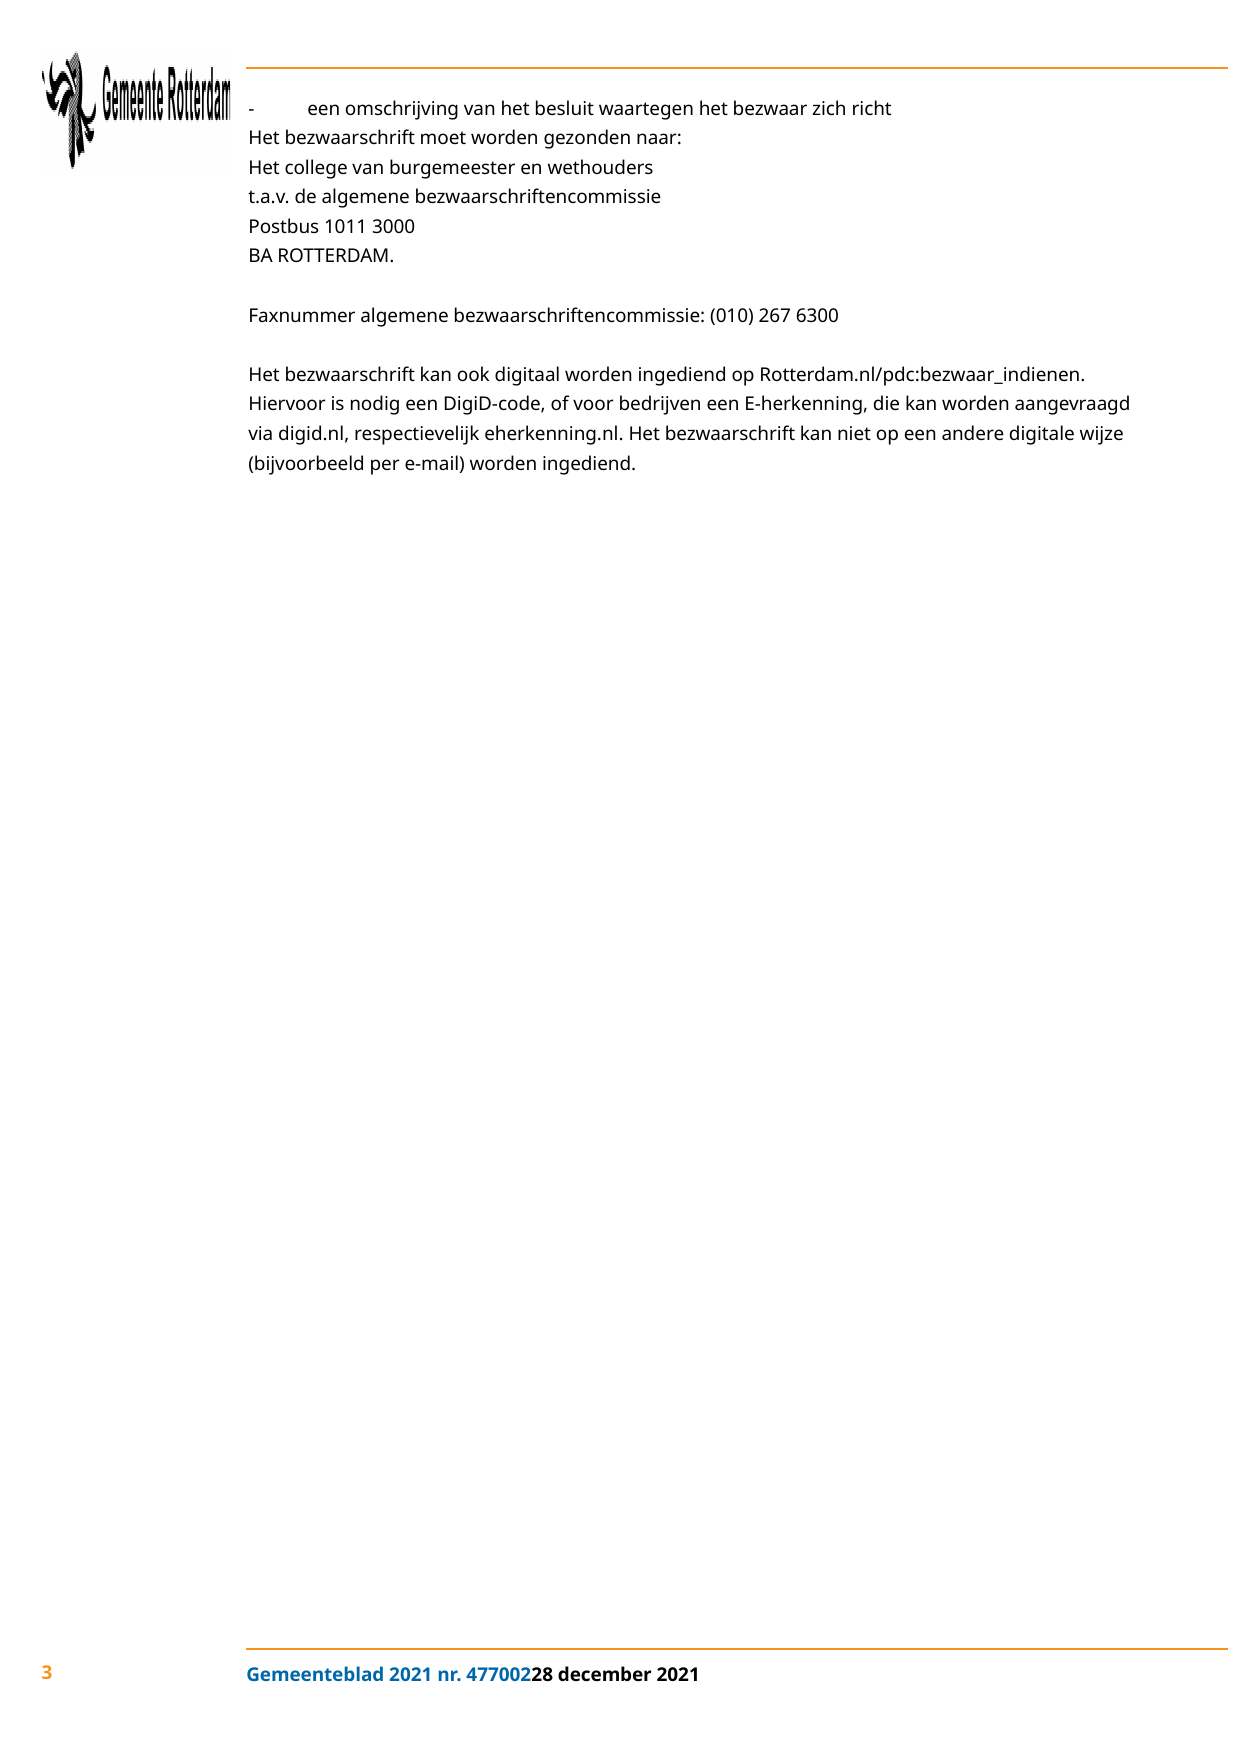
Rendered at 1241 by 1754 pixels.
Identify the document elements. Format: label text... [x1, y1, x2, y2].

text Het bezwaarschrift moet worden gezonden naar: [248, 124, 1152, 150]
text Het college van burgemeester en wethouders [248, 154, 1152, 180]
text Faxnummer algemene bezwaarschriftencommissie: (010) 267 6300 [248, 302, 1152, 328]
text Postbus 1011 3000 [248, 213, 1152, 239]
picture [41, 47, 231, 172]
list een omschrijving van het besluit waartegen het bezwaar zich richt [248, 95, 1152, 121]
text Het bezwaarschrift kan ook digitaal worden ingediend op Rotterdam.nl/pdc:bezwaar_indienen. Hiervoor is nodig een DigiD-code, of voor bedrijven een E-herkenning, die kan worden aangevraagd via digid.nl, respectievelijk eherkenning.nl. Het bezwaarschrift kan niet op een andere digitale wijze (bijvoorbeeld per e-mail) worden ingediend. [248, 361, 1152, 476]
text t.a.v. de algemene bezwaarschriftencommissie [248, 183, 1152, 209]
text BA ROTTERDAM. [248, 243, 1152, 268]
